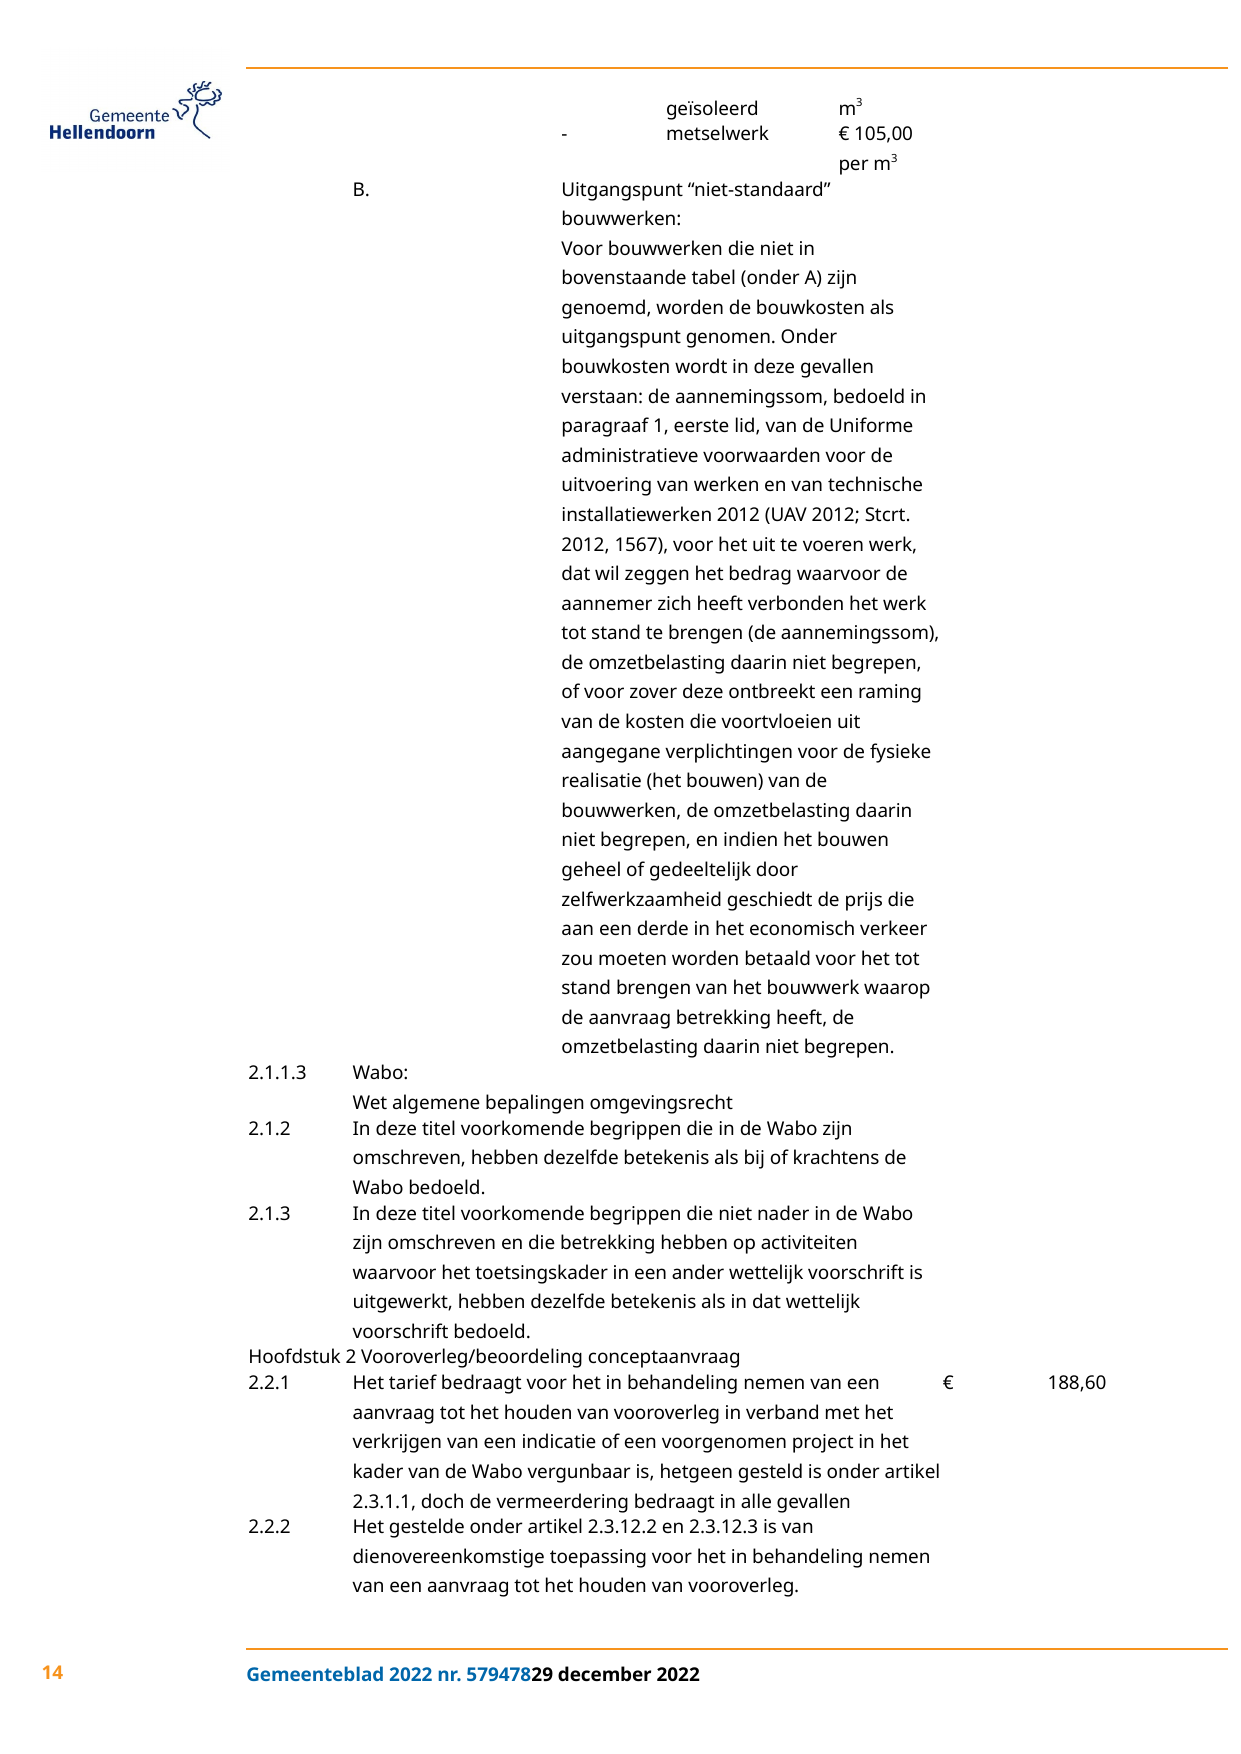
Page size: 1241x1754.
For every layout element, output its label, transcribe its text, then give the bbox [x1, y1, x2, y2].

table_cell [1047, 176, 1152, 1059]
table_cell - [561, 121, 666, 176]
table_cell [1047, 1115, 1152, 1200]
table_cell [248, 121, 352, 176]
table_cell Wabo: Wet algemene bepalingen omgevingsrecht [353, 1060, 943, 1115]
table_cell 2.1.2 [248, 1115, 352, 1200]
table_cell [1047, 1200, 1152, 1344]
table_cell Hoofdstuk 2 Vooroverleg/beoordeling conceptaanvraag [248, 1344, 1152, 1369]
table_cell In deze titel voorkomende begrippen die niet nader in de Wabo zijn omschreven en die betrekking hebben op activiteiten waarvoor het toetsingskader in een ander wettelijk voorschrift is uitgewerkt, hebben dezelfde betekenis als in dat wettelijk voorschrift bedoeld. [353, 1200, 943, 1344]
table_cell [943, 95, 1047, 121]
table_cell Het gestelde onder artikel 2.3.12.2 en 2.3.12.3 is van dienovereenkomstige toepassing voor het in behandeling nemen van een aanvraag tot het houden van vooroverleg. [353, 1514, 943, 1598]
table_cell metselwerk [666, 121, 838, 176]
table_cell Het tarief bedraagt voor het in behandeling nemen van een aanvraag tot het houden van vooroverleg in verband met het verkrijgen van een indicatie of een voorgenomen project in het kader van de Wabo vergunbaar is, hetgeen gesteld is onder artikel 2.3.1.1, doch de vermeerdering bedraagt in alle gevallen [353, 1370, 943, 1513]
table_cell 2.1.1.3 [248, 1060, 352, 1115]
table_cell [943, 1060, 1047, 1115]
table_cell [1047, 1514, 1152, 1598]
table_cell € 105,00 per m3 [838, 121, 943, 176]
table_cell 2.2.2 [248, 1514, 352, 1598]
table_cell [248, 95, 352, 121]
table_cell [943, 1115, 1047, 1200]
table_cell 2.2.1 [248, 1370, 352, 1513]
table_cell 188,60 [1047, 1370, 1152, 1513]
table_cell [1047, 95, 1152, 121]
picture [41, 47, 231, 172]
table_cell In deze titel voorkomende begrippen die in de Wabo zijn omschreven, hebben dezelfde betekenis als bij of krachtens de Wabo bedoeld. [353, 1115, 943, 1200]
table_cell [943, 176, 1047, 1059]
table_cell - [561, 95, 666, 121]
table_cell geïsoleerd [666, 95, 838, 121]
table_cell m3 [838, 95, 943, 121]
table_cell € [943, 1370, 1047, 1513]
table_cell [248, 176, 352, 1059]
table_cell [943, 1514, 1047, 1598]
table_cell [943, 1200, 1047, 1344]
table_cell [1047, 121, 1152, 176]
table_cell [353, 95, 561, 121]
table_cell [943, 121, 1047, 176]
table_cell 2.1.3 [248, 1200, 352, 1344]
table_cell [1047, 1060, 1152, 1115]
table_cell B. [353, 176, 561, 1059]
table_cell [353, 121, 561, 176]
table_cell Uitgangspunt “niet-standaard” bouwwerken: Voor bouwwerken die niet in bovenstaande tabel (onder A) zijn genoemd, worden de bouwkosten als uitgangspunt genomen. Onder bouwkosten wordt in deze gevallen verstaan: de aannemingssom, bedoeld in paragraaf 1, eerste lid, van de Uniforme administratieve voorwaarden voor de uitvoering van werken en van technische installatiewerken 2012 (UAV 2012; Stcrt. 2012, 1567), voor het uit te voeren werk, dat wil zeggen het bedrag waarvoor de aannemer zich heeft verbonden het werk tot stand te brengen (de aannemingssom), de omzetbelasting daarin niet begrepen, of voor zover deze ontbreekt een raming van de kosten die voortvloeien uit aangegane verplichtingen voor de fysieke realisatie (het bouwen) van de bouwwerken, de omzetbelasting daarin niet begrepen, en indien het bouwen geheel of gedeeltelijk door zelfwerkzaamheid geschiedt de prijs die aan een derde in het economisch verkeer zou moeten worden betaald voor het tot stand brengen van het bouwwerk waarop de aanvraag betrekking heeft, de omzetbelasting daarin niet begrepen. [561, 176, 943, 1059]
